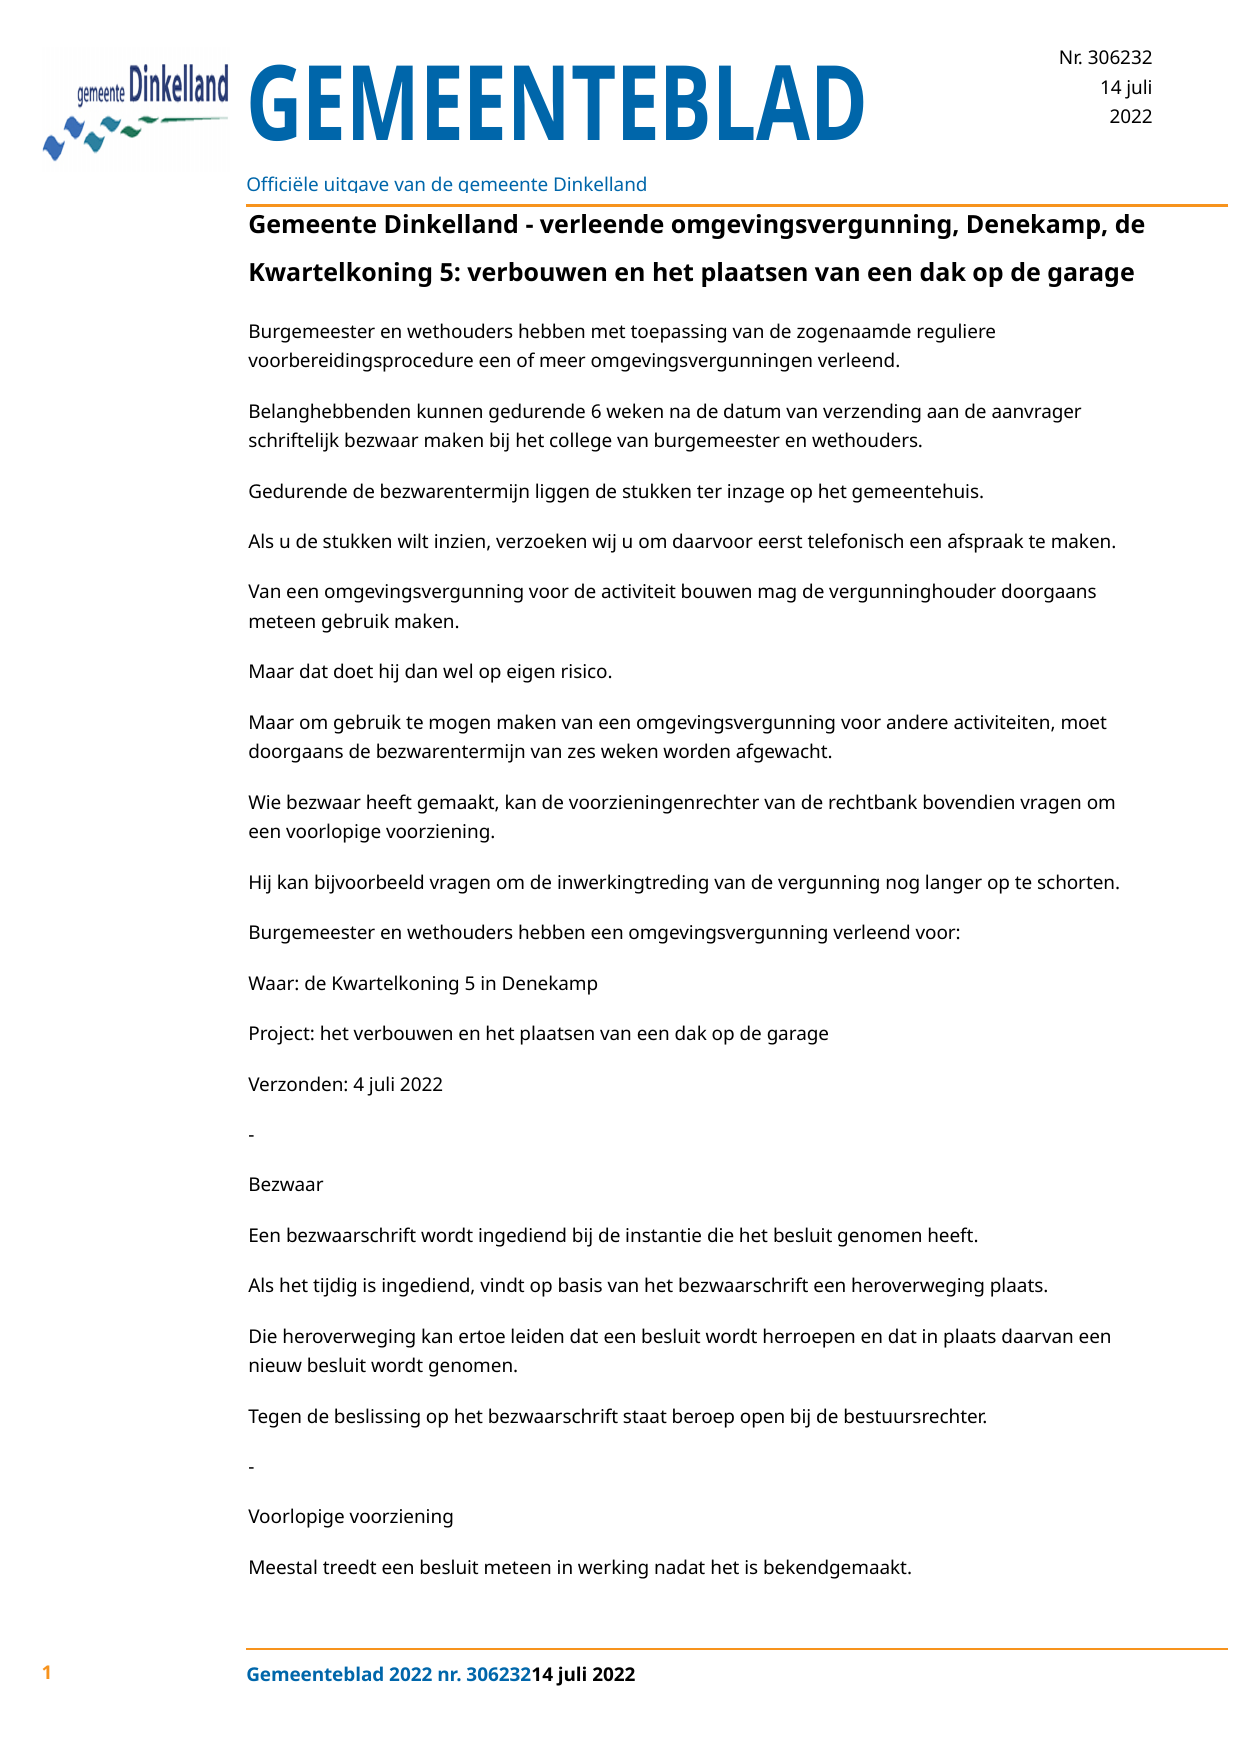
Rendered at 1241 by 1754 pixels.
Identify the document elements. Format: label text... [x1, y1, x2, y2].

text Verzonden: 4 juli 2022 [248, 1071, 1152, 1097]
text - [248, 1453, 1152, 1479]
text - [248, 1121, 1152, 1147]
text Maar om gebruik te mogen maken van een omgevingsvergunning voor andere activiteiten, moet doorgaans de bezwarentermijn van zes weken worden afgewacht. [248, 709, 1152, 764]
text Hij kan bijvoorbeeld vragen om de inwerkingtreding van de vergunning nog langer op te schorten. [248, 869, 1152, 895]
text Project: het verbouwen en het plaatsen van een dak op de garage [248, 1020, 1152, 1046]
picture [41, 47, 231, 172]
text Gemeente Dinkelland - verleende omgevingsvergunning, Denekamp, de Kwartelkoning 5: verbouwen en het plaatsen van een dak op de garage [248, 207, 1152, 288]
text Gedurende de bezwarentermijn liggen de stukken ter inzage op het gemeentehuis. [248, 478, 1152, 504]
text Van een omgevingsvergunning voor de activiteit bouwen mag de vergunninghouder doorgaans meteen gebruik maken. [248, 579, 1152, 634]
text Burgemeester en wethouders hebben een omgevingsvergunning verleend voor: [248, 919, 1152, 945]
text Bezwaar [248, 1172, 1152, 1197]
text Die heroverweging kan ertoe leiden dat een besluit wordt herroepen en dat in plaats daarvan een nieuw besluit wordt genomen. [248, 1323, 1152, 1378]
text Waar: de Kwartelkoning 5 in Denekamp [248, 970, 1152, 996]
text Als u de stukken wilt inzien, verzoeken wij u om daarvoor eerst telefonisch een afspraak te maken. [248, 528, 1152, 554]
text Wie bezwaar heeft gemaakt, kan de voorzieningenrechter van de rechtbank bovendien vragen om een voorlopige voorziening. [248, 789, 1152, 844]
text Belanghebbenden kunnen gedurende 6 weken na de datum van verzending aan de aanvrager schriftelijk bezwaar maken bij het college van burgemeester en wethouders. [248, 398, 1152, 453]
text Een bezwaarschrift wordt ingediend bij de instantie die het besluit genomen heeft. [248, 1222, 1152, 1248]
text Maar dat doet hij dan wel op eigen risico. [248, 659, 1152, 684]
text Tegen de beslissing op het bezwaarschrift staat beroep open bij de bestuursrechter. [248, 1403, 1152, 1429]
text Meestal treedt een besluit meteen in werking nadat het is bekendgemaakt. [248, 1554, 1152, 1580]
text Als het tijdig is ingediend, vindt op basis van het bezwaarschrift een heroverweging plaats. [248, 1272, 1152, 1298]
text Voorlopige voorziening [248, 1504, 1152, 1529]
text Burgemeester en wethouders hebben met toepassing van de zogenaamde reguliere voorbereidingsprocedure een of meer omgevingsvergunningen verleend. [248, 318, 1152, 373]
